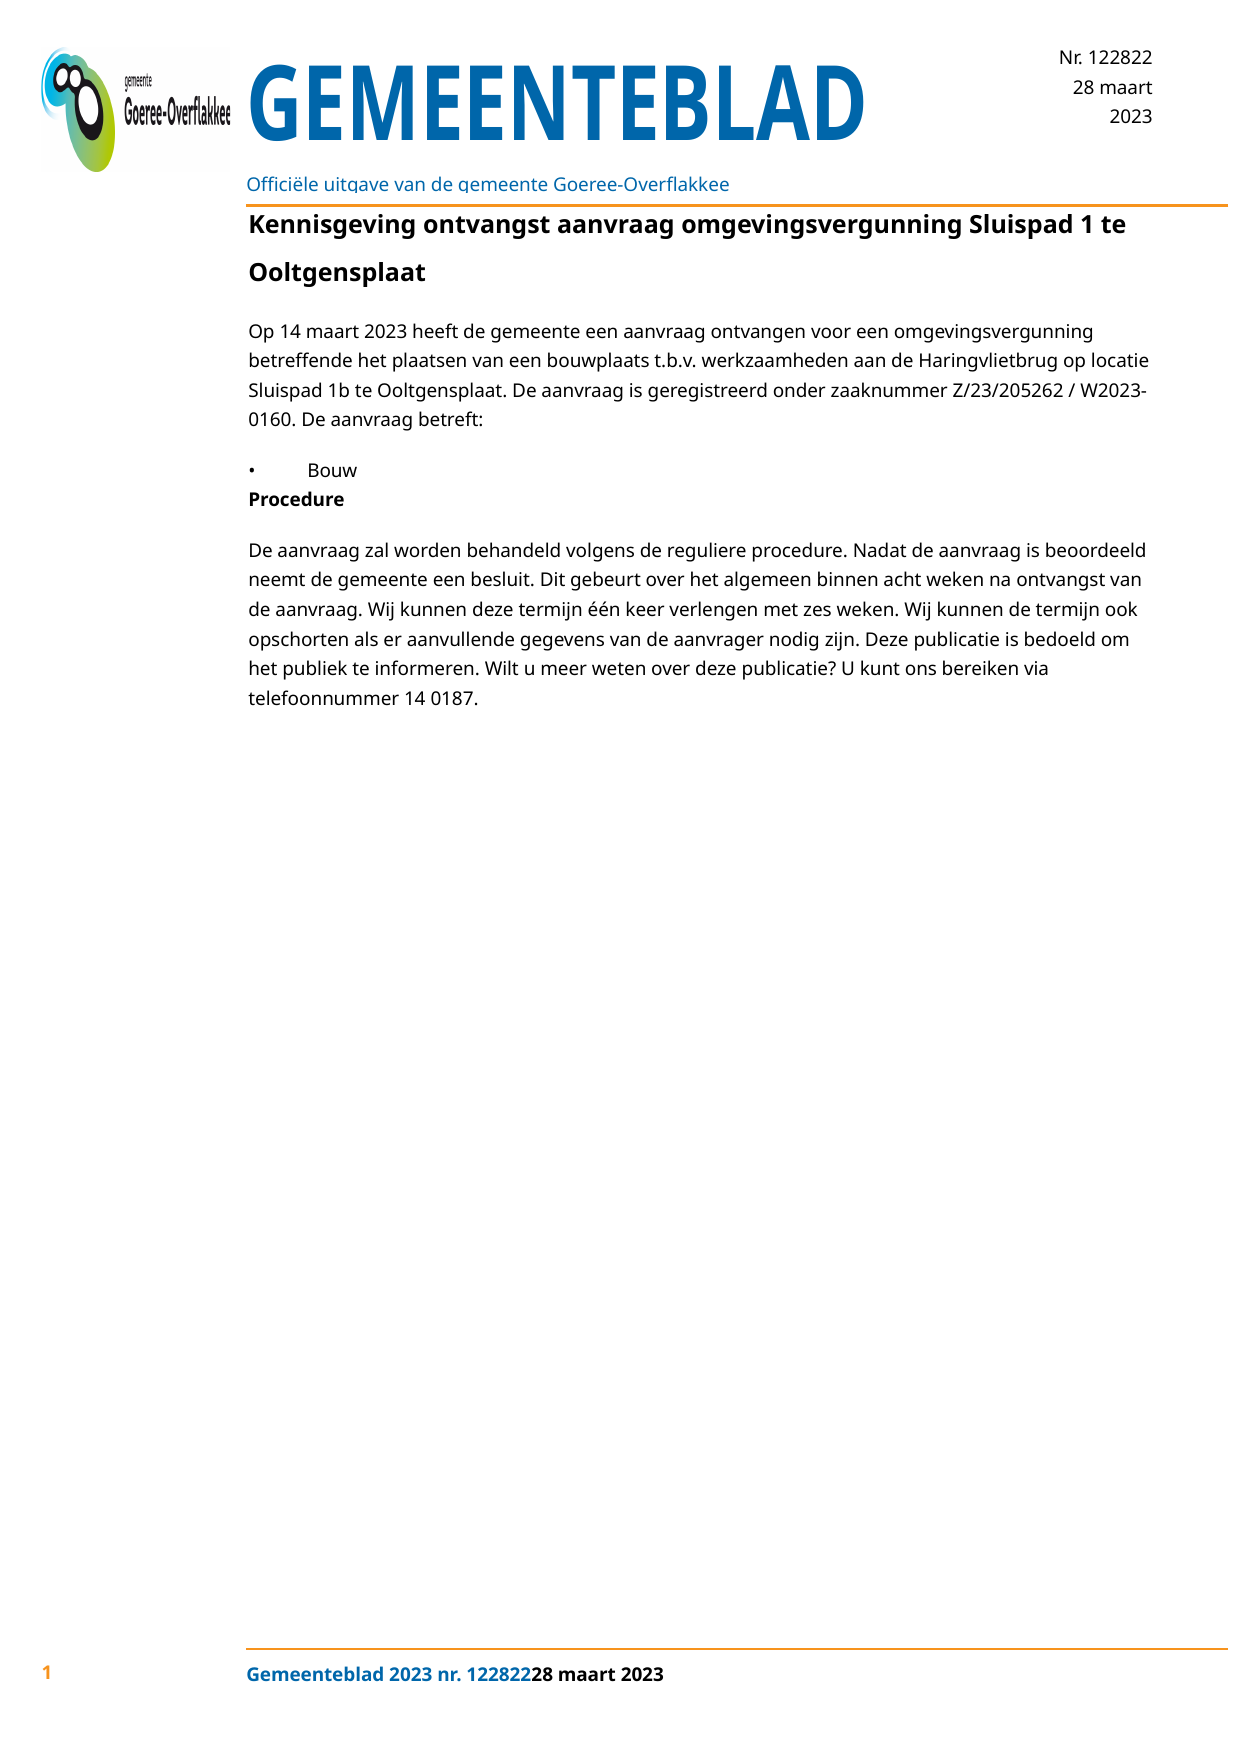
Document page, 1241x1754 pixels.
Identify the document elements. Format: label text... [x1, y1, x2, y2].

text Procedure [248, 487, 1152, 512]
text De aanvraag zal worden behandeld volgens de reguliere procedure. Nadat de aanvraag is beoordeeld neemt de gemeente een besluit. Dit gebeurt over het algemeen binnen acht weken na ontvangst van de aanvraag. Wij kunnen deze termijn één keer verlengen met zes weken. Wij kunnen de termijn ook opschorten als er aanvullende gegevens van de aanvrager nodig zijn. Deze publicatie is bedoeld om het publiek te informeren. Wilt u meer weten over deze publicatie? U kunt ons bereiken via telefoonnummer 14 0187. [248, 537, 1152, 711]
picture [41, 47, 231, 172]
text Op 14 maart 2023 heeft de gemeente een aanvraag ontvangen voor een omgevingsvergunning betreffende het plaatsen van een bouwplaats t.b.v. werkzaamheden aan de Haringvlietbrug op locatie Sluispad 1b te Ooltgensplaat. De aanvraag is geregistreerd onder zaaknummer Z/23/205262 / W2023-0160. De aanvraag betreft: [248, 318, 1152, 432]
list Bouw [248, 457, 1152, 483]
text Kennisgeving ontvangst aanvraag omgevingsvergunning Sluispad 1 te Ooltgensplaat [248, 207, 1152, 288]
